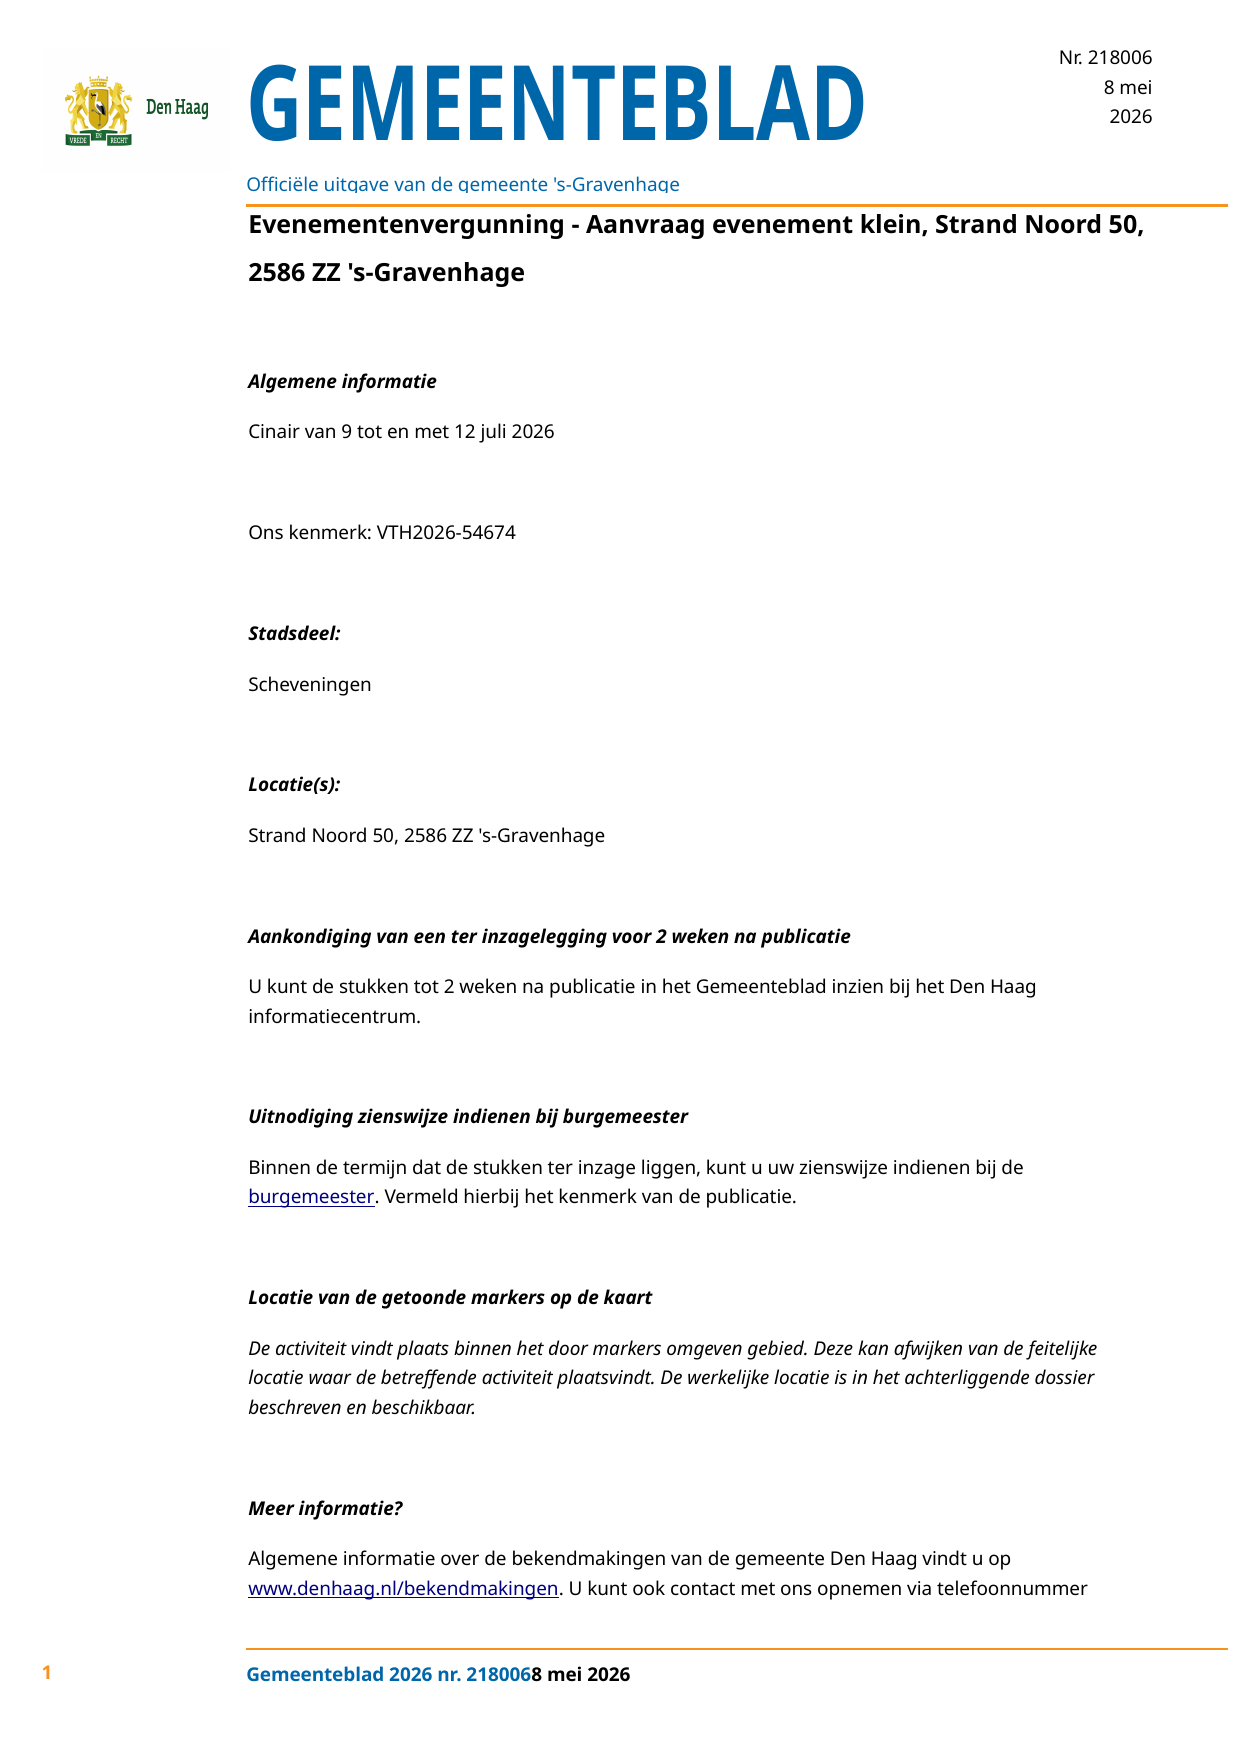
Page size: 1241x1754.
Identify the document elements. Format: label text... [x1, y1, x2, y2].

text Stadsdeel: [248, 620, 1152, 646]
text U kunt de stukken tot 2 weken na publicatie in het Gemeenteblad inzien bij het Den Haag informatiecentrum. [248, 973, 1152, 1029]
text Locatie van de getoonde markers op de kaart [248, 1284, 1152, 1310]
text Cinair van 9 tot en met 12 juli 2026 [248, 419, 1152, 444]
text Binnen de termijn dat de stukken ter inzage liggen, kunt u uw zienswijze indienen bij de burgemeester. Vermeld hierbij het kenmerk van de publicatie. [248, 1154, 1152, 1209]
text De activiteit vindt plaats binnen het door markers omgeven gebied. Deze kan afwijken van de feitelijke locatie waar de betreffende activiteit plaatsvindt. De werkelijke locatie is in het achterliggende dossier beschreven en beschikbaar. [248, 1335, 1152, 1420]
text Uitnodiging zienswijze indienen bij burgemeester [248, 1104, 1152, 1129]
text Algemene informatie over de bekendmakingen van de gemeente Den Haag vindt u op www.denhaag.nl/bekendmakingen. U kunt ook contact met ons opnemen via telefoonnummer [248, 1545, 1152, 1601]
text Evenementenvergunning - Aanvraag evenement klein, Strand Noord 50, 2586 ZZ 's-Gravenhage [248, 207, 1152, 288]
text Algemene informatie [248, 368, 1152, 394]
text Scheveningen [248, 671, 1152, 697]
text Meer informatie? [248, 1495, 1152, 1521]
picture [41, 47, 231, 172]
text Locatie(s): [248, 772, 1152, 797]
text Strand Noord 50, 2586 ZZ 's-Gravenhage [248, 822, 1152, 848]
text Aankondiging van een ter inzagelegging voor 2 weken na publicatie [248, 923, 1152, 949]
text Ons kenmerk: VTH2026-54674 [248, 519, 1152, 545]
